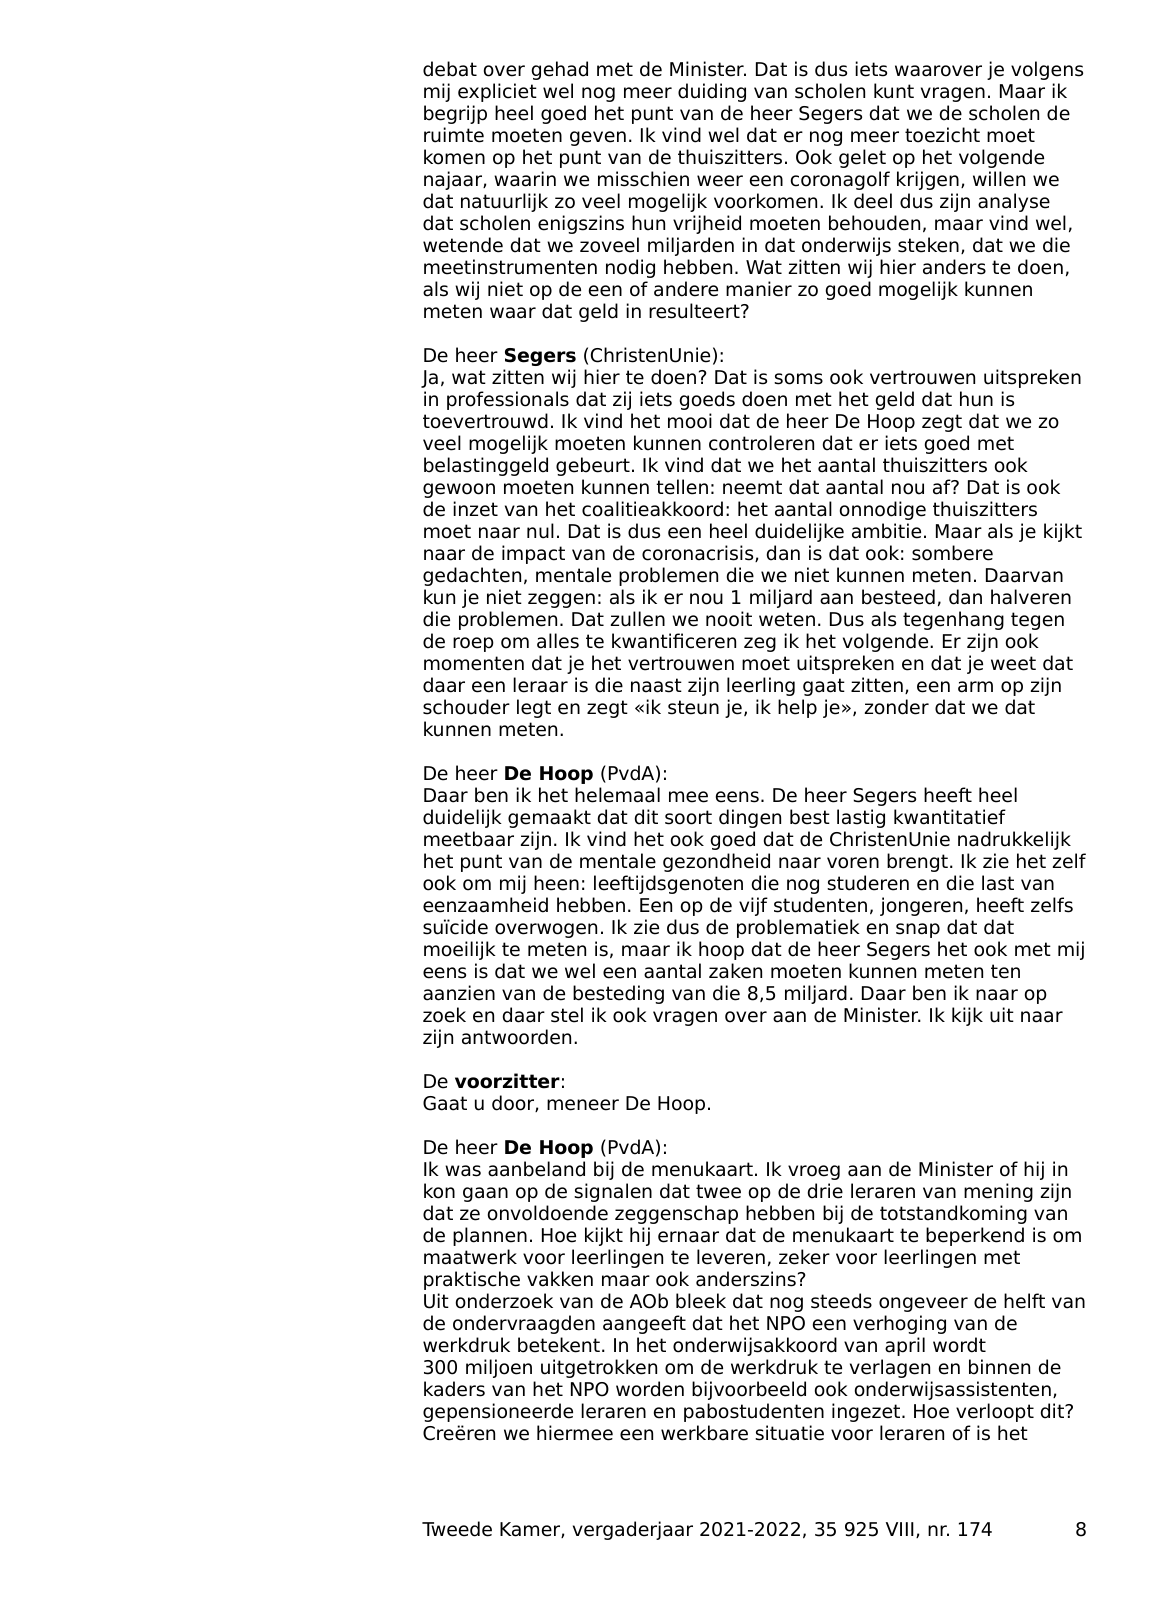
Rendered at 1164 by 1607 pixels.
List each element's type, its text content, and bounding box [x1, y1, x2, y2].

text De heer De Hoop (PvdA): [422, 763, 1087, 785]
text Gaat u door, meneer De Hoop. [422, 1093, 1087, 1115]
text De heer Segers (ChristenUnie): [422, 345, 1087, 367]
text debat over gehad met de Minister. Dat is dus iets waarover je volgens mij expliciet wel nog meer duiding van scholen kunt vragen. Maar ik begrijp heel goed het punt van de heer Segers dat we de scholen de ruimte moeten geven. Ik vind wel dat er nog meer toezicht moet komen op het punt van de thuiszitters. Ook gelet op het volgende najaar, waarin we misschien weer een coronagolf krijgen, willen we dat natuurlijk zo veel mogelijk voorkomen. Ik deel dus zijn analyse dat scholen enigszins hun vrijheid moeten behouden, maar vind wel, wetende dat we zoveel miljarden in dat onderwijs steken, dat we die meetinstrumenten nodig hebben. Wat zitten wij hier anders te doen, als wij niet op de een of andere manier zo goed mogelijk kunnen meten waar dat geld in resulteert? [422, 59, 1087, 323]
text Ik was aanbeland bij de menukaart. Ik vroeg aan de Minister of hij in kon gaan op de signalen dat twee op de drie leraren van mening zijn dat ze onvoldoende zeggenschap hebben bij de totstandkoming van de plannen. Hoe kijkt hij ernaar dat de menukaart te beperkend is om maatwerk voor leerlingen te leveren, zeker voor leerlingen met praktische vakken maar ook anderszins? [422, 1159, 1087, 1291]
text De voorzitter: [422, 1071, 1087, 1093]
text Daar ben ik het helemaal mee eens. De heer Segers heeft heel duidelijk gemaakt dat dit soort dingen best lastig kwantitatief meetbaar zijn. Ik vind het ook goed dat de ChristenUnie nadrukkelijk het punt van de mentale gezondheid naar voren brengt. Ik zie het zelf ook om mij heen: leeftijdsgenoten die nog studeren en die last van eenzaamheid hebben. Een op de vijf studenten, jongeren, heeft zelfs suïcide overwogen. Ik zie dus de problematiek en snap dat dat moeilijk te meten is, maar ik hoop dat de heer Segers het ook met mij eens is dat we wel een aantal zaken moeten kunnen meten ten aanzien van de besteding van die 8,5 miljard. Daar ben ik naar op zoek en daar stel ik ook vragen over aan de Minister. Ik kijk uit naar zijn antwoorden. [422, 785, 1087, 1048]
text De heer De Hoop (PvdA): [422, 1137, 1087, 1159]
text Ja, wat zitten wij hier te doen? Dat is soms ook vertrouwen uitspreken in professionals dat zij iets goeds doen met het geld dat hun is toevertrouwd. Ik vind het mooi dat de heer De Hoop zegt dat we zo veel mogelijk moeten kunnen controleren dat er iets goed met belastinggeld gebeurt. Ik vind dat we het aantal thuiszitters ook gewoon moeten kunnen tellen: neemt dat aantal nou af? Dat is ook de inzet van het coalitieakkoord: het aantal onnodige thuiszitters moet naar nul. Dat is dus een heel duidelijke ambitie. Maar als je kijkt naar de impact van de coronacrisis, dan is dat ook: sombere gedachten, mentale problemen die we niet kunnen meten. Daarvan kun je niet zeggen: als ik er nou 1 miljard aan besteed, dan halveren die problemen. Dat zullen we nooit weten. Dus als tegenhang tegen de roep om alles te kwantificeren zeg ik het volgende. Er zijn ook momenten dat je het vertrouwen moet uitspreken en dat je weet dat daar een leraar is die naast zijn leerling gaat zitten, een arm op zijn schouder legt en zegt «ik steun je, ik help je», zonder dat we dat kunnen meten. [422, 367, 1087, 741]
text Uit onderzoek van de AOb bleek dat nog steeds ongeveer de helft van de ondervraagden aangeeft dat het NPO een verhoging van de werkdruk betekent. In het onderwijsakkoord van april wordt 300 miljoen uitgetrokken om de werkdruk te verlagen en binnen de kaders van het NPO worden bijvoorbeeld ook onderwijsassistenten, gepensioneerde leraren en pabostudenten ingezet. Hoe verloopt dit? Creëren we hiermee een werkbare situatie voor leraren of is het [422, 1291, 1087, 1444]
